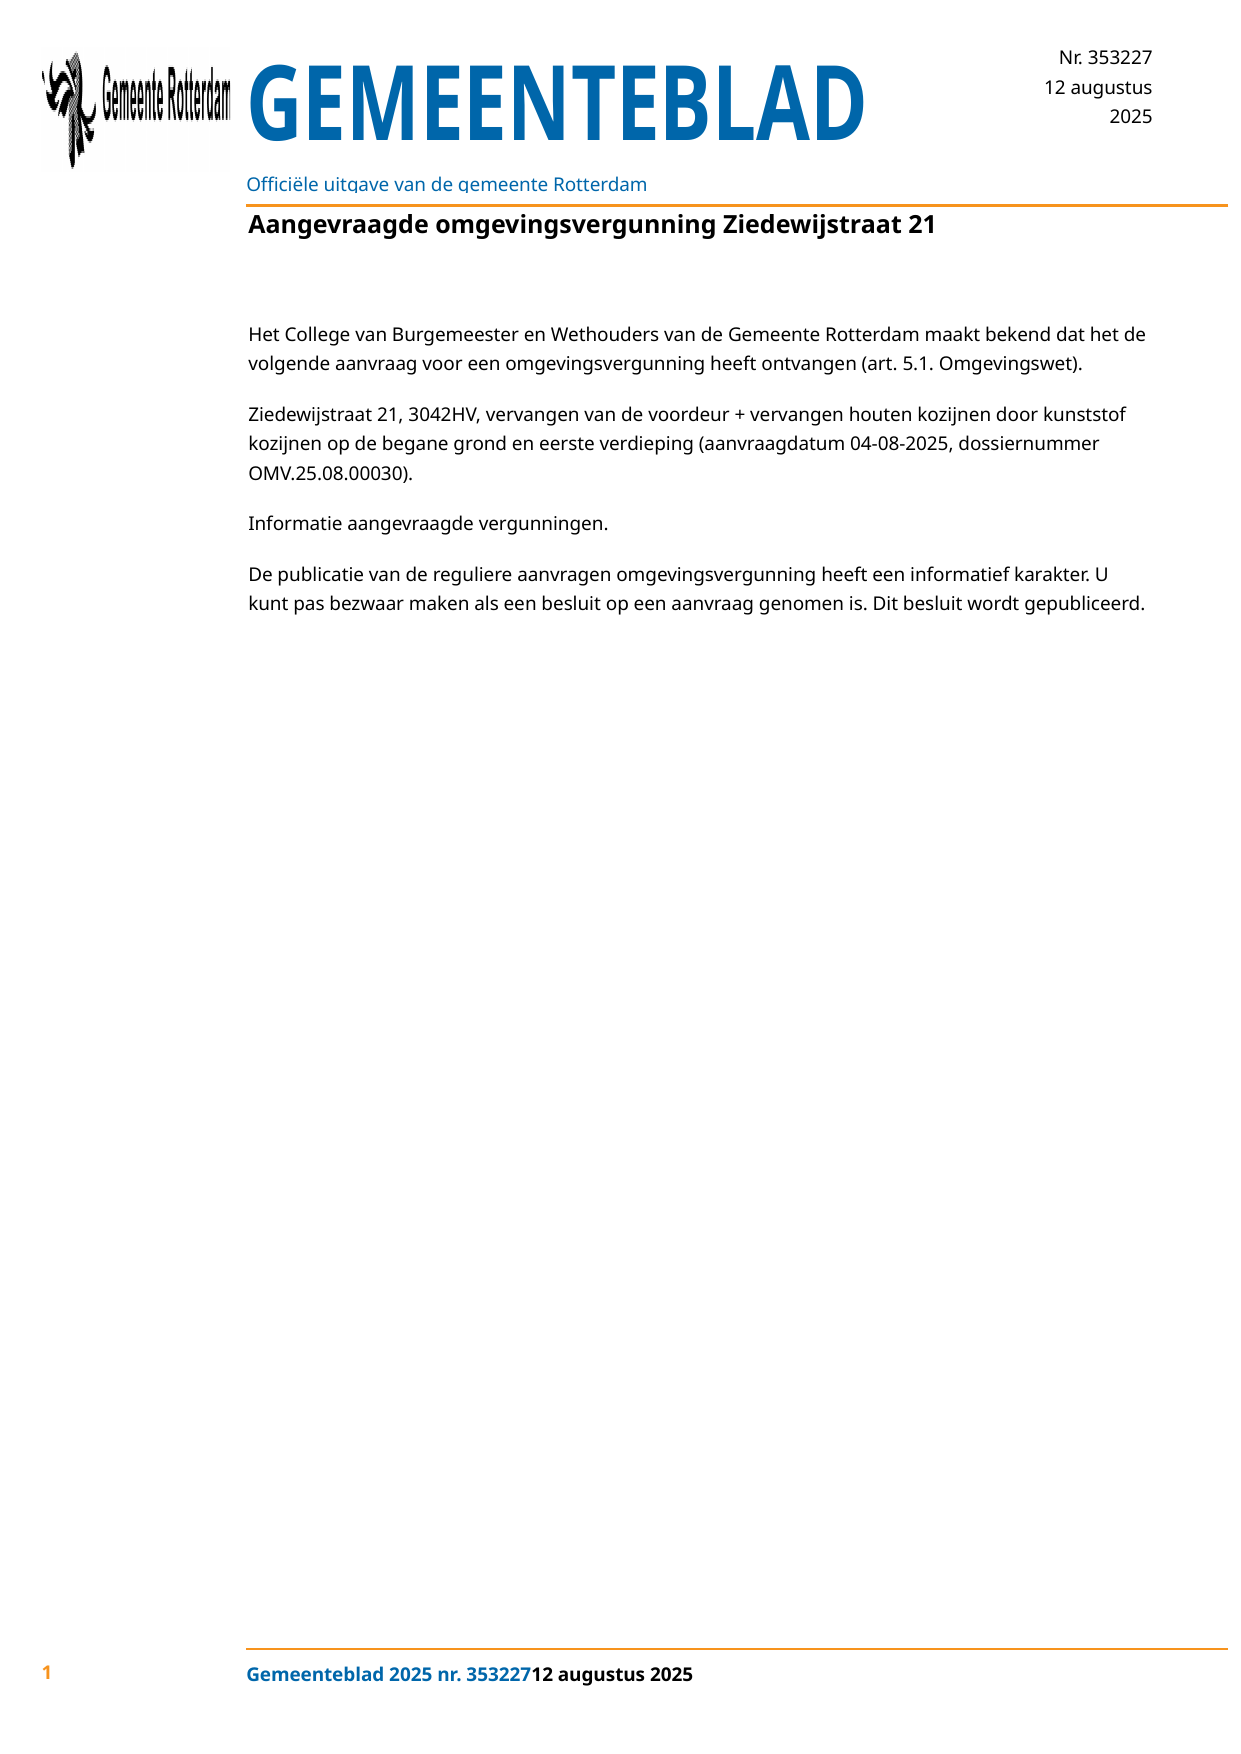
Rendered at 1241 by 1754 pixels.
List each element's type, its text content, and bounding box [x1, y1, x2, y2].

text Ziedewijstraat 21, 3042HV, vervangen van de voordeur + vervangen houten kozijnen door kunststof kozijnen op de begane grond en eerste verdieping (aanvraagdatum 04-08-2025, dossiernummer OMV.25.08.00030). [248, 401, 1152, 486]
text De publicatie van de reguliere aanvragen omgevingsvergunning heeft een informatief karakter. U kunt pas bezwaar maken als een besluit op een aanvraag genomen is. Dit besluit wordt gepubliceerd. [248, 561, 1152, 616]
picture [41, 47, 231, 172]
text Informatie aangevraagde vergunningen. [248, 510, 1152, 536]
text Aangevraagde omgevingsvergunning Ziedewijstraat 21 [248, 207, 1152, 241]
text Het College van Burgemeester en Wethouders van de Gemeente Rotterdam maakt bekend dat het de volgende aanvraag voor een omgevingsvergunning heeft ontvangen (art. 5.1. Omgevingswet). [248, 321, 1152, 376]
